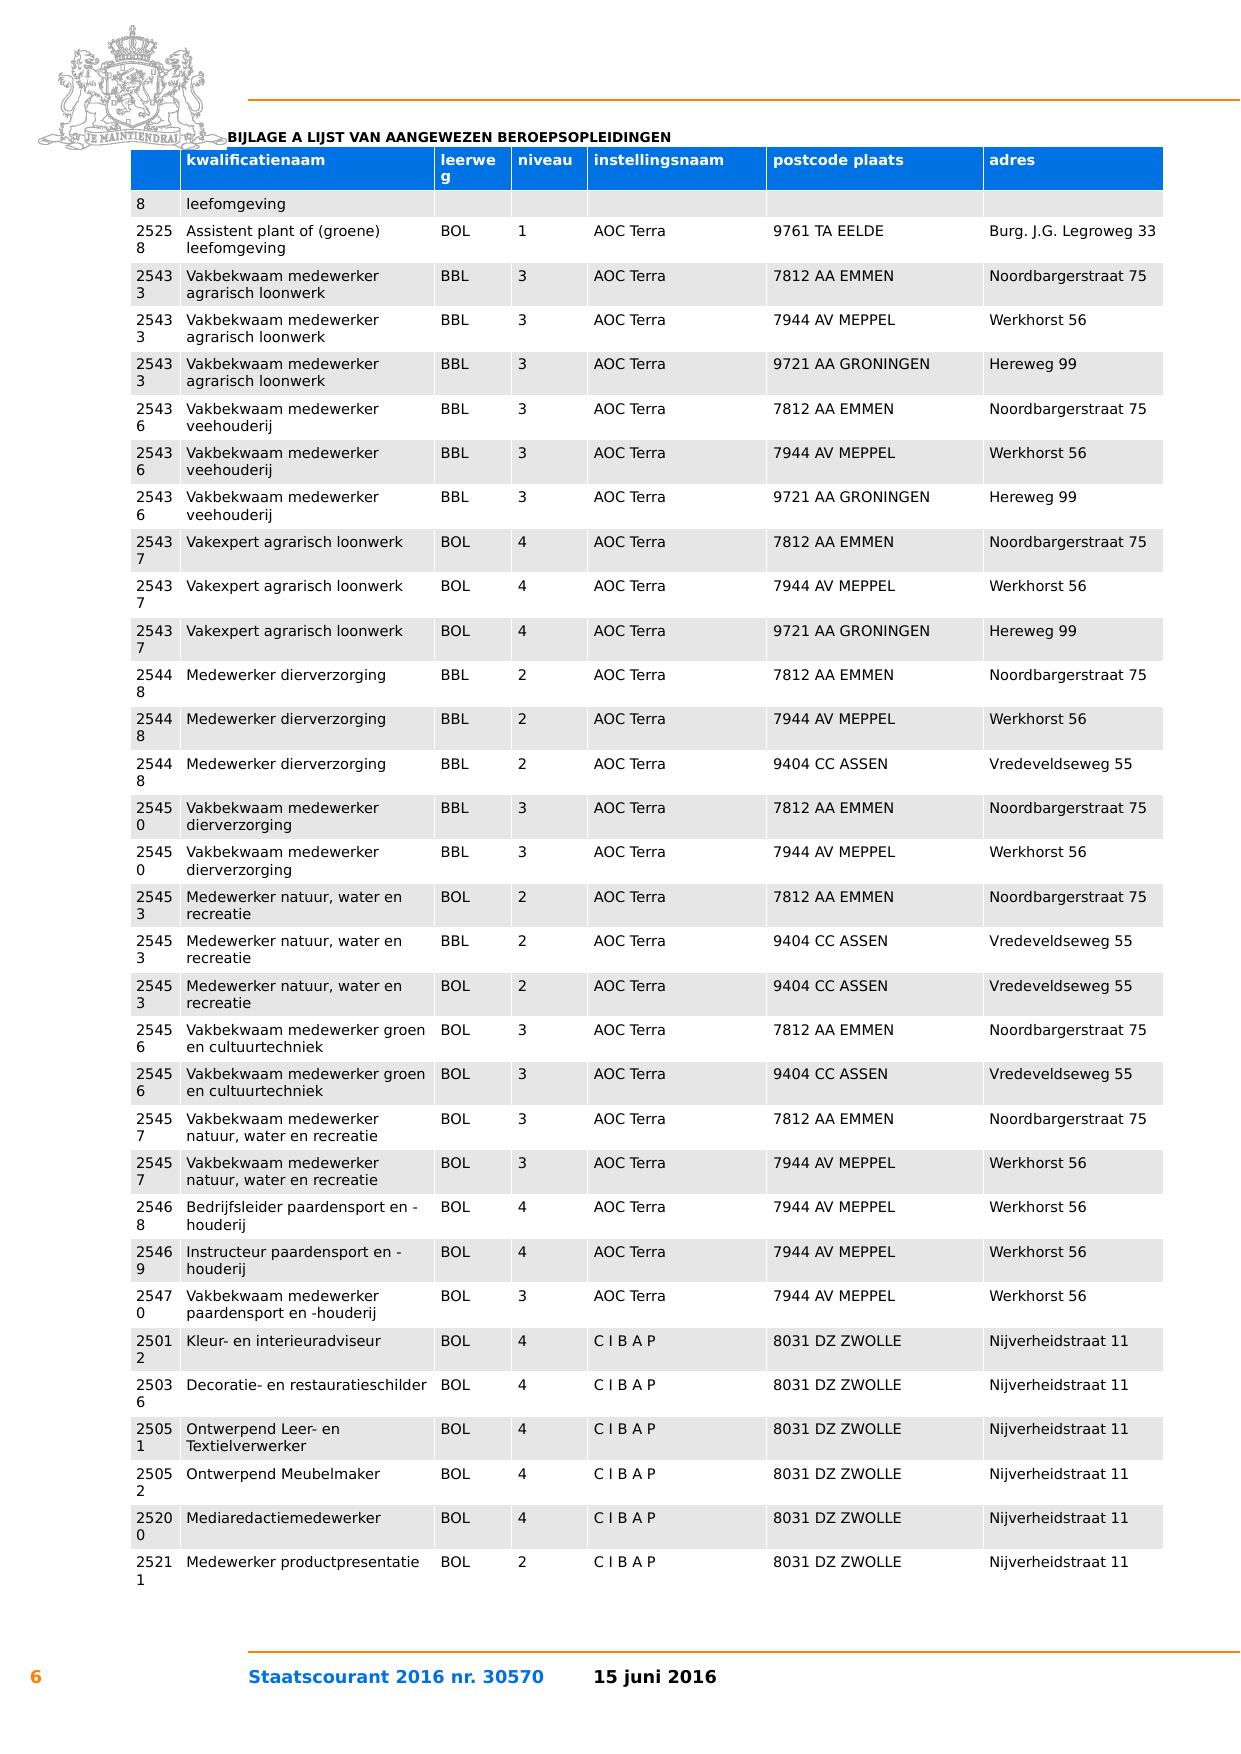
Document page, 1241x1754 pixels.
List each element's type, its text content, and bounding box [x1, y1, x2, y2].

table_cell BBL [435, 929, 511, 972]
table_cell C I B A P [588, 1372, 766, 1416]
table_cell C I B A P [588, 1461, 766, 1504]
table_cell Noordbargerstraat 75 [984, 1017, 1163, 1061]
table_cell Hereweg 99 [984, 618, 1163, 661]
table_cell 4 [512, 574, 587, 617]
table_cell Instructeur paardensport en -houderij [181, 1239, 434, 1282]
table_cell 3 [512, 263, 587, 306]
table_cell Vakbekwaam medewerker groen en cultuurtechniek [181, 1017, 434, 1061]
table_cell 25457 [131, 1106, 180, 1149]
table_cell AOC Terra [588, 1239, 766, 1282]
table_cell 7812 AA EMMEN [767, 795, 983, 839]
table_cell BOL [435, 1550, 511, 1593]
table_cell [767, 191, 983, 217]
table_cell Nijverheidstraat 11 [984, 1550, 1163, 1593]
table_cell 9761 TA EELDE [767, 219, 983, 262]
table_cell [588, 191, 766, 217]
table_cell 25036 [131, 1372, 180, 1416]
table_cell Vakbekwaam medewerker groen en cultuurtechniek [181, 1062, 434, 1105]
table_cell C I B A P [588, 1550, 766, 1593]
table_cell 7812 AA EMMEN [767, 263, 983, 306]
table_cell postcode plaats [767, 147, 983, 190]
table_cell 2 [512, 884, 587, 927]
table_cell Nijverheidstraat 11 [984, 1505, 1163, 1549]
table_cell Medewerker natuur, water en recreatie [181, 884, 434, 927]
table_cell 25448 [131, 707, 180, 750]
table_cell 9721 AA GRONINGEN [767, 618, 983, 661]
table_cell AOC Terra [588, 396, 766, 439]
table_cell 25448 [131, 662, 180, 706]
table_cell Medewerker dierverzorging [181, 707, 434, 750]
table_cell 7812 AA EMMEN [767, 1106, 983, 1149]
table_cell BBL [435, 396, 511, 439]
table_cell 25450 [131, 795, 180, 839]
table_cell 3 [512, 1284, 587, 1327]
table_cell 2 [512, 1550, 587, 1593]
table_cell 25436 [131, 396, 180, 439]
table_cell AOC Terra [588, 840, 766, 883]
table_cell 25456 [131, 1017, 180, 1061]
table_cell BOL [435, 1195, 511, 1238]
table_cell 3 [512, 1106, 587, 1149]
table_cell Werkhorst 56 [984, 1284, 1163, 1327]
table_cell Werkhorst 56 [984, 840, 1163, 883]
table_cell Werkhorst 56 [984, 1150, 1163, 1194]
table_cell AOC Terra [588, 1106, 766, 1149]
table_cell 2 [512, 751, 587, 794]
table_cell 7944 AV MEPPEL [767, 1284, 983, 1327]
table_cell BOL [435, 1417, 511, 1460]
table_cell 4 [512, 1417, 587, 1460]
table_cell 7944 AV MEPPEL [767, 840, 983, 883]
table_cell Noordbargerstraat 75 [984, 263, 1163, 306]
table_cell 3 [512, 440, 587, 484]
table_cell Werkhorst 56 [984, 307, 1163, 351]
table_cell BBL [435, 352, 511, 395]
table_cell AOC Terra [588, 440, 766, 484]
table_cell Bedrijfsleider paardensport en -houderij [181, 1195, 434, 1238]
table_cell AOC Terra [588, 352, 766, 395]
table_cell 8031 DZ ZWOLLE [767, 1505, 983, 1549]
table_cell 9404 CC ASSEN [767, 973, 983, 1016]
table_cell AOC Terra [588, 485, 766, 528]
table_cell AOC Terra [588, 707, 766, 750]
table_cell AOC Terra [588, 884, 766, 927]
table_cell 3 [512, 352, 587, 395]
table_cell Werkhorst 56 [984, 440, 1163, 484]
table_cell AOC Terra [588, 973, 766, 1016]
table_cell AOC Terra [588, 1150, 766, 1194]
table_cell 4 [512, 1239, 587, 1282]
table_cell AOC Terra [588, 219, 766, 262]
table_cell BBL [435, 662, 511, 706]
table_cell Medewerker dierverzorging [181, 662, 434, 706]
table_cell 8031 DZ ZWOLLE [767, 1328, 983, 1371]
table_cell BOL [435, 1239, 511, 1282]
table_cell 2 [512, 707, 587, 750]
table_cell Nijverheidstraat 11 [984, 1328, 1163, 1371]
table_cell AOC Terra [588, 574, 766, 617]
table_cell 7944 AV MEPPEL [767, 1150, 983, 1194]
table_cell BBL [435, 751, 511, 794]
table_cell [512, 191, 587, 217]
table_cell 3 [512, 1062, 587, 1105]
table_cell Vredeveldseweg 55 [984, 929, 1163, 972]
table_cell 4 [512, 529, 587, 572]
table_cell BBL [435, 485, 511, 528]
table_cell Vakbekwaam medewerker dierverzorging [181, 795, 434, 839]
table_cell Vakexpert agrarisch loonwerk [181, 529, 434, 572]
table_header BIJLAGE A LIJST VAN AANGEWEZEN BEROEPSOPLEIDINGEN [227, 130, 1163, 146]
table_cell AOC Terra [588, 1017, 766, 1061]
table_cell AOC Terra [588, 1284, 766, 1327]
picture [38, 25, 227, 150]
table_cell 9404 CC ASSEN [767, 1062, 983, 1105]
table_cell adres [984, 147, 1163, 190]
table_cell 8 [131, 191, 180, 217]
table_cell AOC Terra [588, 529, 766, 572]
table_cell 7812 AA EMMEN [767, 396, 983, 439]
table_cell BOL [435, 1328, 511, 1371]
table_cell Nijverheidstraat 11 [984, 1372, 1163, 1416]
table_cell AOC Terra [588, 751, 766, 794]
table_cell Ontwerpend Leer- en Textielverwerker [181, 1417, 434, 1460]
table_cell Noordbargerstraat 75 [984, 884, 1163, 927]
table_cell 25453 [131, 973, 180, 1016]
table_cell Vakbekwaam medewerker agrarisch loonwerk [181, 307, 434, 351]
table_cell 8031 DZ ZWOLLE [767, 1372, 983, 1416]
table_cell AOC Terra [588, 929, 766, 972]
table_cell Vredeveldseweg 55 [984, 1062, 1163, 1105]
table_cell Vakbekwaam medewerker paardensport en -houderij [181, 1284, 434, 1327]
table_cell Werkhorst 56 [984, 707, 1163, 750]
table_cell Ontwerpend Meubelmaker [181, 1461, 434, 1504]
table_cell 7944 AV MEPPEL [767, 1239, 983, 1282]
table_cell 3 [512, 307, 587, 351]
table_cell 8031 DZ ZWOLLE [767, 1417, 983, 1460]
table_cell 25456 [131, 1062, 180, 1105]
table_cell 7944 AV MEPPEL [767, 574, 983, 617]
table_cell BOL [435, 529, 511, 572]
table_cell 7944 AV MEPPEL [767, 1195, 983, 1238]
table_cell Medewerker dierverzorging [181, 751, 434, 794]
table_cell 7944 AV MEPPEL [767, 707, 983, 750]
table_cell 25200 [131, 1505, 180, 1549]
table_cell instellingsnaam [588, 147, 766, 190]
table_cell Medewerker natuur, water en recreatie [181, 973, 434, 1016]
table_cell 2 [512, 929, 587, 972]
table_cell Vredeveldseweg 55 [984, 751, 1163, 794]
table_cell BOL [435, 1461, 511, 1504]
table_cell Vakbekwaam medewerker veehouderij [181, 396, 434, 439]
table_cell Medewerker natuur, water en recreatie [181, 929, 434, 972]
table_cell Nijverheidstraat 11 [984, 1417, 1163, 1460]
table_cell Vakbekwaam medewerker agrarisch loonwerk [181, 352, 434, 395]
table_cell 2 [512, 662, 587, 706]
table_cell 1 [512, 219, 587, 262]
table_cell Werkhorst 56 [984, 574, 1163, 617]
table_cell Vakbekwaam medewerker natuur, water en recreatie [181, 1106, 434, 1149]
table_cell BBL [435, 707, 511, 750]
table_cell BBL [435, 263, 511, 306]
table_cell 8031 DZ ZWOLLE [767, 1550, 983, 1593]
table_cell BOL [435, 618, 511, 661]
table_cell BOL [435, 219, 511, 262]
table_cell AOC Terra [588, 263, 766, 306]
table_cell Vakbekwaam medewerker veehouderij [181, 440, 434, 484]
table_cell kwalificatienaam [181, 147, 434, 190]
table_cell Kleur- en interieuradviseur [181, 1328, 434, 1371]
table_cell 25433 [131, 263, 180, 306]
table_cell 25012 [131, 1328, 180, 1371]
table_cell 7944 AV MEPPEL [767, 440, 983, 484]
table_cell 25453 [131, 929, 180, 972]
table_cell 7944 AV MEPPEL [767, 307, 983, 351]
table_cell 25450 [131, 840, 180, 883]
table_cell Medewerker productpresentatie [181, 1550, 434, 1593]
table_cell Vredeveldseweg 55 [984, 973, 1163, 1016]
table_cell C I B A P [588, 1417, 766, 1460]
table_cell AOC Terra [588, 1062, 766, 1105]
table_cell 25437 [131, 529, 180, 572]
table_cell 25470 [131, 1284, 180, 1327]
table_cell Assistent plant of (groene) leefomgeving [181, 219, 434, 262]
table_cell Werkhorst 56 [984, 1239, 1163, 1282]
table_cell BOL [435, 1150, 511, 1194]
table_cell BOL [435, 1284, 511, 1327]
table_cell Vakbekwaam medewerker veehouderij [181, 485, 434, 528]
table_cell Vakbekwaam medewerker natuur, water en recreatie [181, 1150, 434, 1194]
table_cell 25453 [131, 884, 180, 927]
table_cell 7812 AA EMMEN [767, 529, 983, 572]
table_cell AOC Terra [588, 307, 766, 351]
table_cell 9404 CC ASSEN [767, 929, 983, 972]
table_cell 25437 [131, 574, 180, 617]
table_cell Vakbekwaam medewerker agrarisch loonwerk [181, 263, 434, 306]
table_cell 3 [512, 485, 587, 528]
table_cell BBL [435, 440, 511, 484]
table_cell Noordbargerstraat 75 [984, 1106, 1163, 1149]
table_cell 3 [512, 840, 587, 883]
table_cell BOL [435, 1372, 511, 1416]
table_cell Hereweg 99 [984, 352, 1163, 395]
table_cell 4 [512, 618, 587, 661]
table_cell BOL [435, 1505, 511, 1549]
table_cell AOC Terra [588, 1195, 766, 1238]
table_cell 4 [512, 1328, 587, 1371]
table_cell [131, 150, 180, 190]
table_cell 9404 CC ASSEN [767, 751, 983, 794]
table_cell AOC Terra [588, 662, 766, 706]
table_cell Noordbargerstraat 75 [984, 529, 1163, 572]
table_cell niveau [512, 147, 587, 190]
table_cell 3 [512, 795, 587, 839]
table_cell 25437 [131, 618, 180, 661]
table_cell 25211 [131, 1550, 180, 1593]
table_cell Mediaredactiemedewerker [181, 1505, 434, 1549]
table_cell leefomgeving [181, 191, 434, 217]
table_cell 4 [512, 1461, 587, 1504]
table_cell 2 [512, 973, 587, 1016]
table_cell 9721 AA GRONINGEN [767, 485, 983, 528]
table_cell 4 [512, 1505, 587, 1549]
table_cell Noordbargerstraat 75 [984, 795, 1163, 839]
table_cell 25469 [131, 1239, 180, 1282]
table_cell 7812 AA EMMEN [767, 884, 983, 927]
table_cell Werkhorst 56 [984, 1195, 1163, 1238]
table_cell 25433 [131, 307, 180, 351]
table_cell BOL [435, 574, 511, 617]
table_cell BBL [435, 840, 511, 883]
table_cell 25433 [131, 352, 180, 395]
table_cell 25051 [131, 1417, 180, 1460]
table_cell C I B A P [588, 1505, 766, 1549]
table_cell Noordbargerstraat 75 [984, 662, 1163, 706]
table_cell Hereweg 99 [984, 485, 1163, 528]
table_cell 4 [512, 1372, 587, 1416]
table_cell 8031 DZ ZWOLLE [767, 1461, 983, 1504]
table_cell BOL [435, 1062, 511, 1105]
table_cell BBL [435, 307, 511, 351]
table_cell AOC Terra [588, 618, 766, 661]
table_cell 25448 [131, 751, 180, 794]
table_cell Decoratie- en restauratieschilder [181, 1372, 434, 1416]
table_cell BOL [435, 973, 511, 1016]
table_cell 25436 [131, 485, 180, 528]
table_cell 25052 [131, 1461, 180, 1504]
table_cell 3 [512, 1017, 587, 1061]
table_cell Nijverheidstraat 11 [984, 1461, 1163, 1504]
table_cell BOL [435, 1106, 511, 1149]
table_cell BOL [435, 1017, 511, 1061]
table_cell 25436 [131, 440, 180, 484]
table_cell 3 [512, 396, 587, 439]
table_cell BBL [435, 795, 511, 839]
table_cell Vakexpert agrarisch loonwerk [181, 574, 434, 617]
table_cell AOC Terra [588, 795, 766, 839]
table_cell 25468 [131, 1195, 180, 1238]
table_cell [984, 191, 1163, 217]
table_cell Vakexpert agrarisch loonwerk [181, 618, 434, 661]
table_cell 4 [512, 1195, 587, 1238]
table_cell 3 [512, 1150, 587, 1194]
table_cell Burg. J.G. Legroweg 33 [984, 219, 1163, 262]
table_cell 25457 [131, 1150, 180, 1194]
table_cell Noordbargerstraat 75 [984, 396, 1163, 439]
table_cell leerweg [435, 147, 511, 190]
table_cell BOL [435, 884, 511, 927]
table_cell 7812 AA EMMEN [767, 1017, 983, 1061]
table_cell [435, 191, 511, 217]
table_cell 7812 AA EMMEN [767, 662, 983, 706]
table_cell 25258 [131, 219, 180, 262]
table_cell C I B A P [588, 1328, 766, 1371]
table_cell 9721 AA GRONINGEN [767, 352, 983, 395]
table_cell Vakbekwaam medewerker dierverzorging [181, 840, 434, 883]
